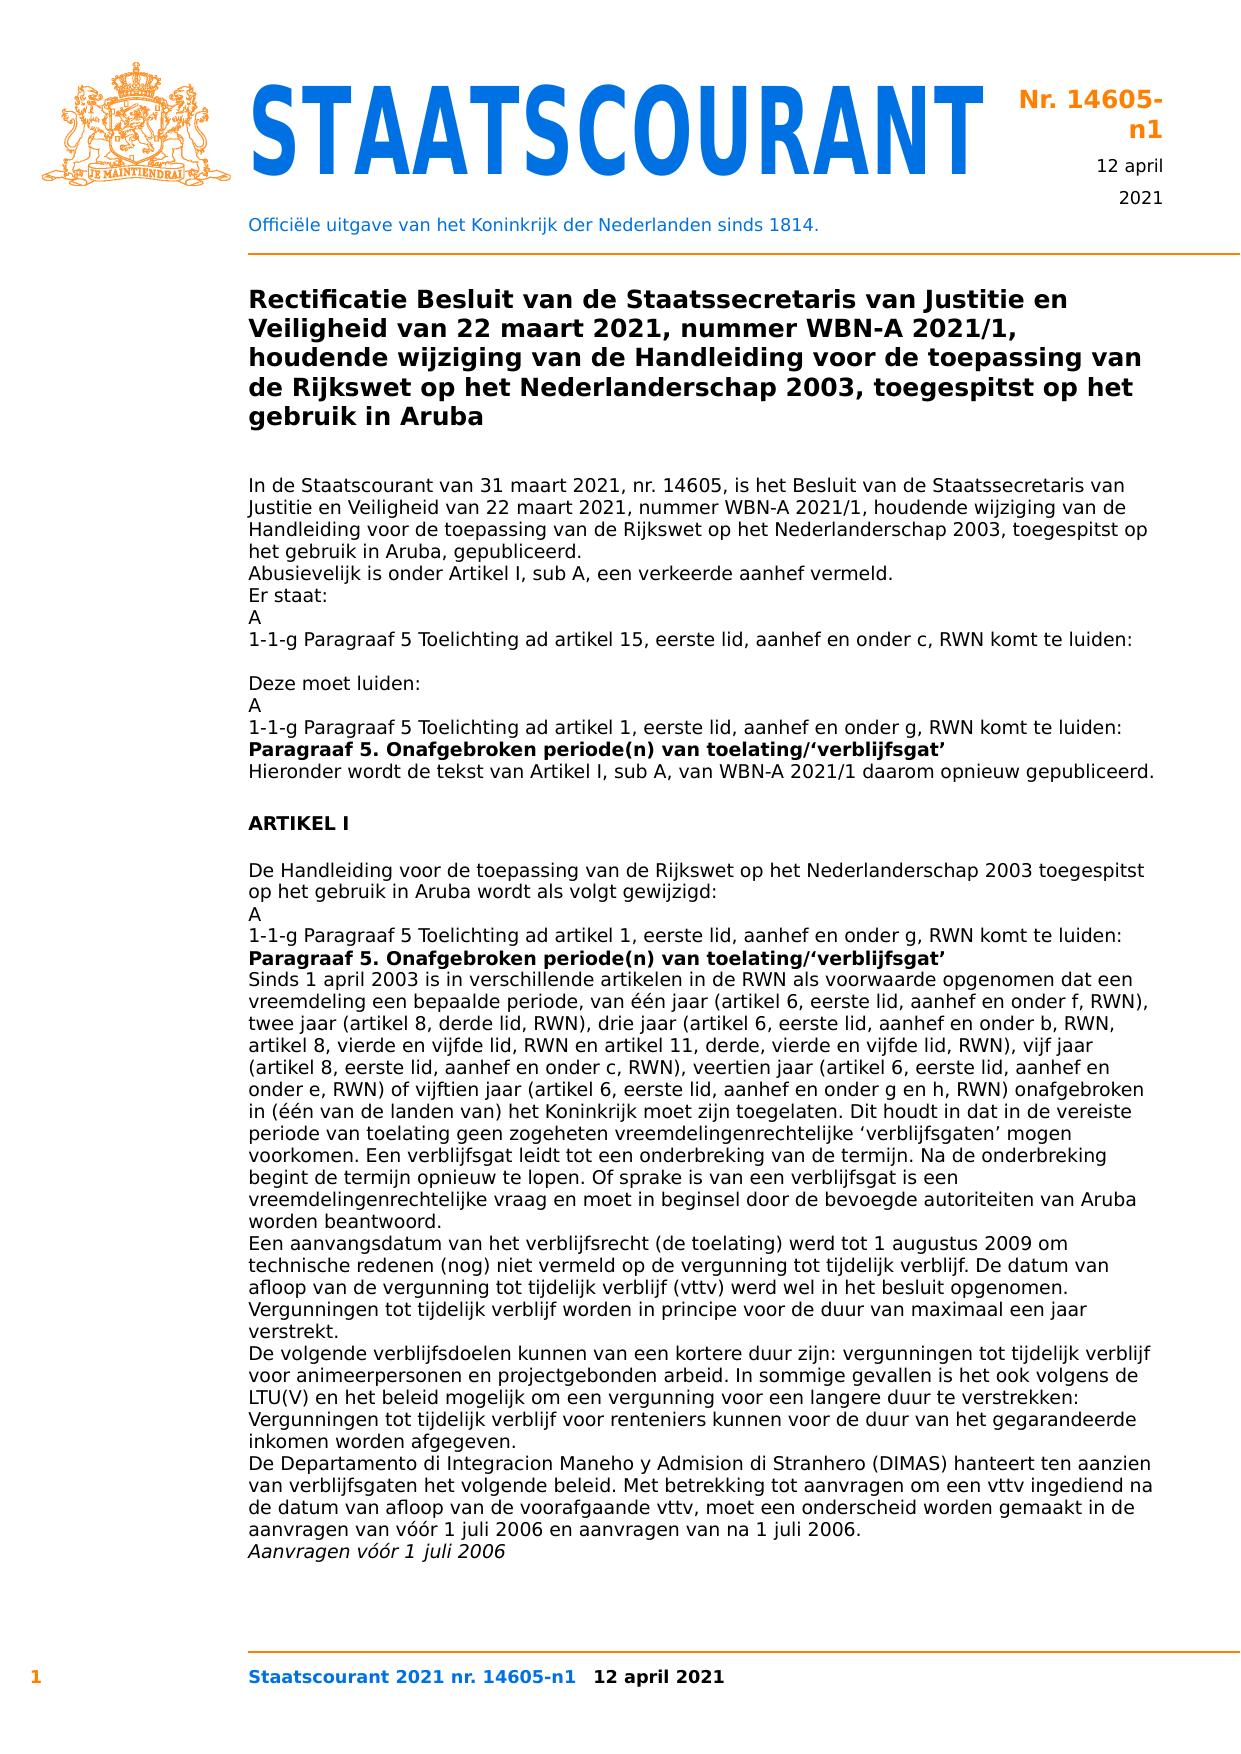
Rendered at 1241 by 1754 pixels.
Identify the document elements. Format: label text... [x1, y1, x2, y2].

text Aanvragen vóór 1 juli 2006 [248, 1541, 1163, 1563]
text De volgende verblijfsdoelen kunnen van een kortere duur zijn: vergunningen tot tijdelijk verblijf voor animeerpersonen en projectgebonden arbeid. In sommige gevallen is het ook volgens de LTU(V) en het beleid mogelijk om een vergunning voor een langere duur te verstrekken: Vergunningen tot tijdelijk verblijf voor renteniers kunnen voor de duur van het gegarandeerde inkomen worden afgegeven. [248, 1343, 1163, 1453]
text De Handleiding voor de toepassing van de Rijkswet op het Nederlanderschap 2003 toegespitst op het gebruik in Aruba wordt als volgt gewijzigd: [248, 859, 1163, 903]
subtitle Rectificatie Besluit van de Staatssecretaris van Justitie en Veiligheid van 22 maart 2021, nummer WBN-A 2021/1, houdende wijziging van de Handleiding voor de toepassing van de Rijkswet op het Nederlanderschap 2003, toegespitst op het gebruik in Aruba [248, 285, 1163, 431]
text 1-1-g Paragraaf 5 Toelichting ad artikel 1, eerste lid, aanhef en onder g, RWN komt te luiden: [248, 717, 1163, 738]
table_cell 12 april [998, 150, 1240, 182]
text Paragraaf 5. Onafgebroken periode(n) van toelating/‘verblijfsgat’ [248, 738, 1163, 761]
text A [248, 694, 1163, 717]
text 1-1-g Paragraaf 5 Toelichting ad artikel 15, eerste lid, aanhef en onder c, RWN komt te luiden: [248, 629, 1163, 651]
picture [41, 62, 231, 186]
subtitle ARTIKEL I [248, 812, 1163, 834]
table_header [25, 62, 248, 253]
text A [248, 903, 1163, 925]
text De Departamento di Integracion Maneho y Admision di Stranhero (DIMAS) hanteert ten aanzien van verblijfsgaten het volgende beleid. Met betrekking tot aanvragen om een vttv ingediend na de datum van afloop van de voorafgaande vttv, moet een onderscheid worden gemaakt in de aanvragen van vóór 1 juli 2006 en aanvragen van na 1 juli 2006. [248, 1453, 1163, 1541]
table_cell 2021 [998, 183, 1240, 215]
text 1-1-g Paragraaf 5 Toelichting ad artikel 1, eerste lid, aanhef en onder g, RWN komt te luiden: [248, 925, 1163, 947]
text Sinds 1 april 2003 is in verschillende artikelen in de RWN als voorwaarde opgenomen dat een vreemdeling een bepaalde periode, van één jaar (artikel 6, eerste lid, aanhef en onder f, RWN), twee jaar (artikel 8, derde lid, RWN), drie jaar (artikel 6, eerste lid, aanhef en onder b, RWN, artikel 8, vierde en vijfde lid, RWN en artikel 11, derde, vierde en vijfde lid, RWN), vijf jaar (artikel 8, eerste lid, aanhef en onder c, RWN), veertien jaar (artikel 6, eerste lid, aanhef en onder e, RWN) of vijftien jaar (artikel 6, eerste lid, aanhef en onder g en h, RWN) onafgebroken in (één van de landen van) het Koninkrijk moet zijn toegelaten. Dit houdt in dat in de vereiste periode van toelating geen zogeheten vreemdelingenrechtelijke ‘verblijfsgaten’ mogen voorkomen. Een verblijfsgat leidt tot een onderbreking van de termijn. Na de onderbreking begint de termijn opnieuw te lopen. Of sprake is van een verblijfsgat is een vreemdelingenrechtelijke vraag en moet in beginsel door de bevoegde autoriteiten van Aruba worden beantwoord. [248, 969, 1163, 1233]
text In de Staatscourant van 31 maart 2021, nr. 14605, is het Besluit van de Staatssecretaris van Justitie en Veiligheid van 22 maart 2021, nummer WBN-A 2021/1, houdende wijziging van de Handleiding voor de toepassing van de Rijkswet op het Nederlanderschap 2003, toegespitst op het gebruik in Aruba, gepubliceerd. [248, 475, 1163, 563]
table_cell Officiële uitgave van het Koninkrijk der Nederlanden sinds 1814. [248, 215, 1240, 253]
table_header STAATSCOURANT [248, 62, 998, 215]
text A [248, 607, 1163, 629]
text Paragraaf 5. Onafgebroken periode(n) van toelating/‘verblijfsgat’ [248, 947, 1163, 969]
text Abusievelijk is onder Artikel I, sub A, een verkeerde aanhef vermeld. [248, 563, 1163, 585]
text Deze moet luiden: [248, 673, 1163, 694]
text Hieronder wordt de tekst van Artikel I, sub A, van WBN-A 2021/1 daarom opnieuw gepubliceerd. [248, 761, 1163, 782]
table_header Nr. 14605-n1 [998, 62, 1240, 150]
text Een aanvangsdatum van het verblijfsrecht (de toelating) werd tot 1 augustus 2009 om technische redenen (nog) niet vermeld op de vergunning tot tijdelijk verblijf. De datum van afloop van de vergunning tot tijdelijk verblijf (vttv) werd wel in het besluit opgenomen. Vergunningen tot tijdelijk verblijf worden in principe voor de duur van maximaal een jaar verstrekt. [248, 1233, 1163, 1343]
text Er staat: [248, 585, 1163, 607]
